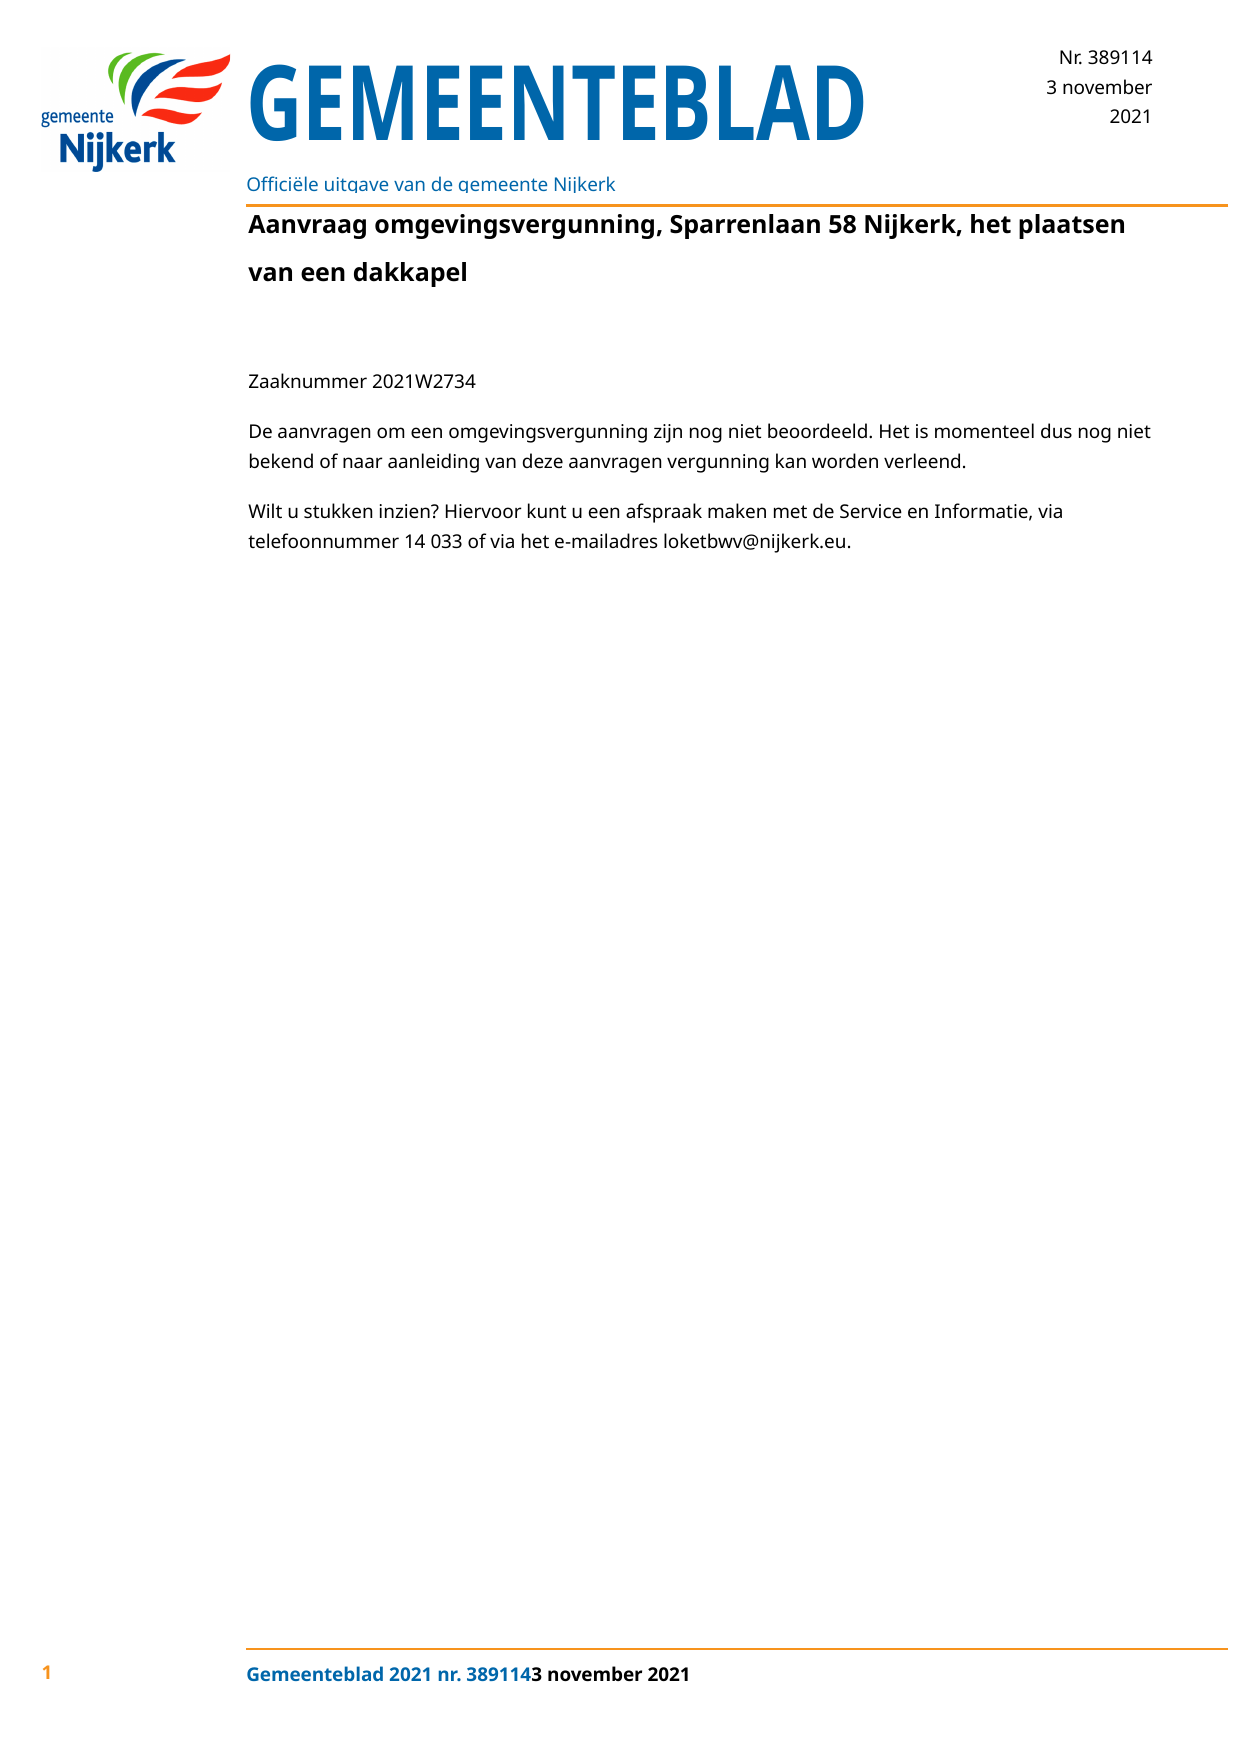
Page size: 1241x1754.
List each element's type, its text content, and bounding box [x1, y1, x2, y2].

text De aanvragen om een omgevingsvergunning zijn nog niet beoordeeld. Het is momenteel dus nog niet bekend of naar aanleiding van deze aanvragen vergunning kan worden verleend. [248, 419, 1152, 474]
picture [41, 47, 231, 172]
text Zaaknummer 2021W2734 [248, 368, 1152, 394]
text Aanvraag omgevingsvergunning, Sparrenlaan 58 Nijkerk, het plaatsen van een dakkapel [248, 207, 1152, 288]
text Wilt u stukken inzien? Hiervoor kunt u een afspraak maken met de Service en Informatie, via telefoonnummer 14 033 of via het e-mailadres loketbwv@nijkerk.eu. [248, 499, 1152, 554]
